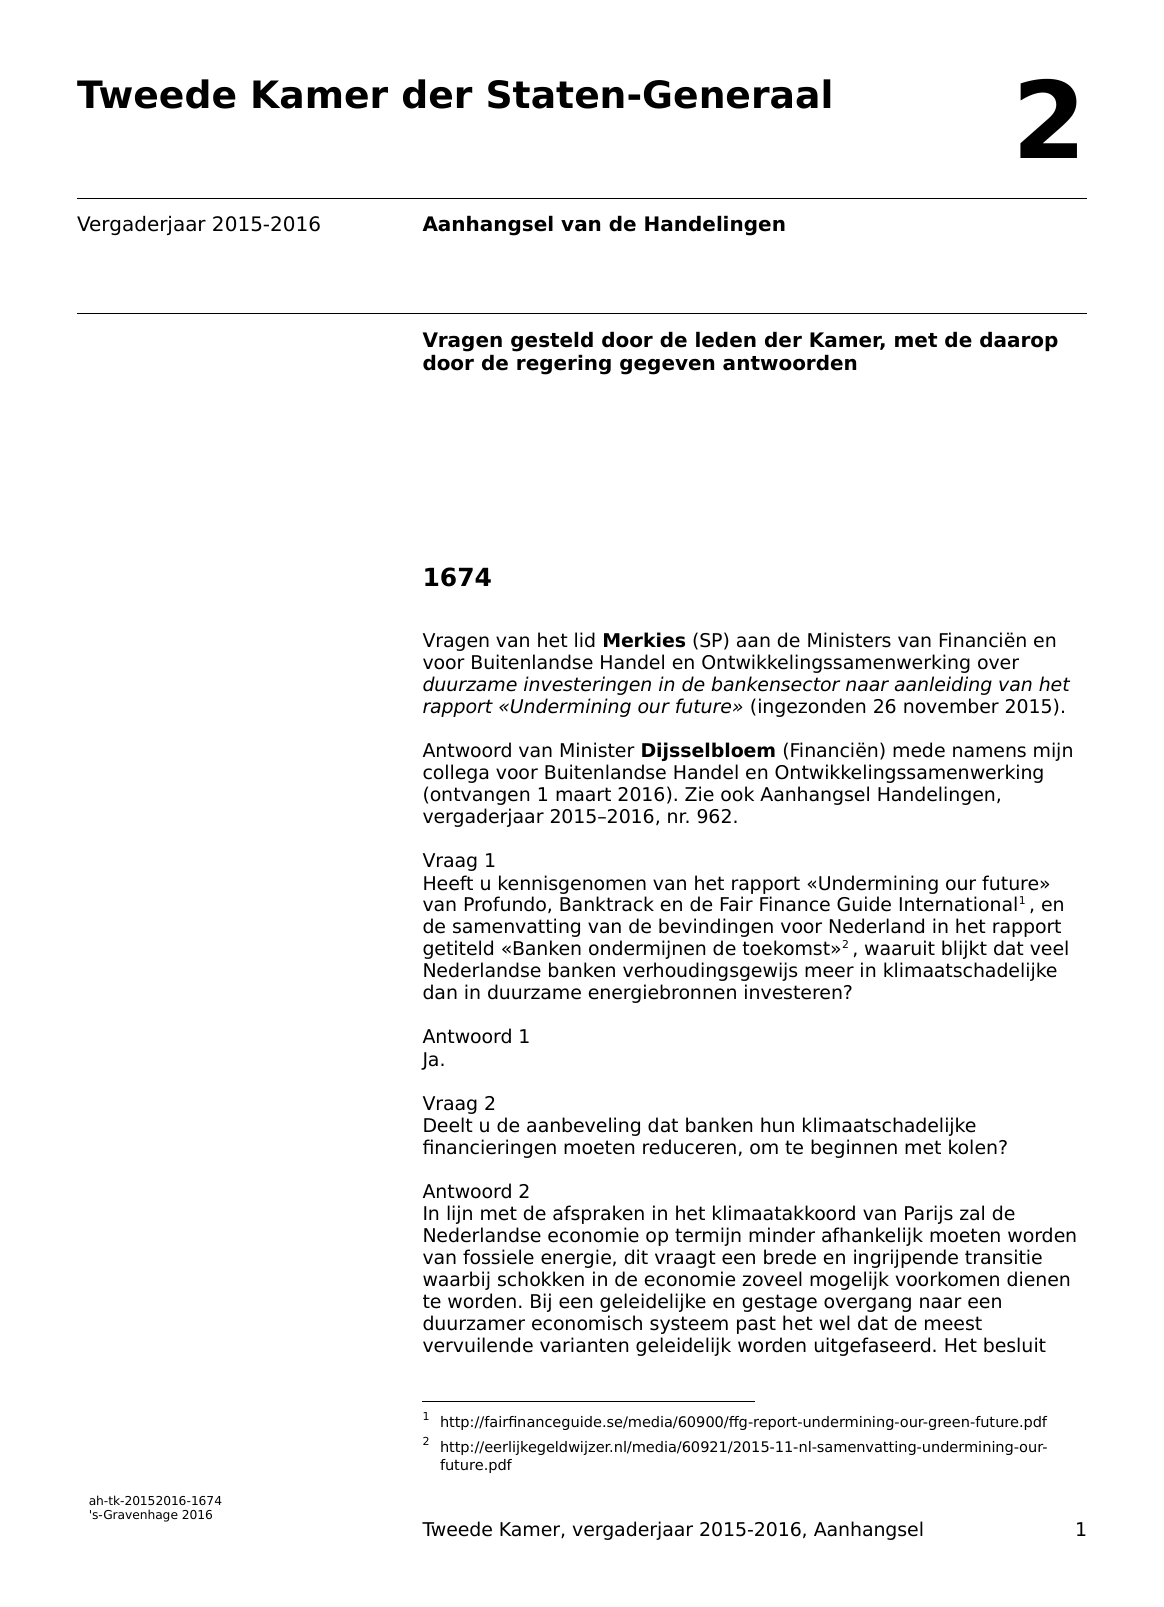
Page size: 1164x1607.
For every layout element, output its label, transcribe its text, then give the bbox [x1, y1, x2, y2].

text http://eerlijkegeldwijzer.nl/media/60921/2015-11-nl-samenvatting-undermining-our-future.pdf [422, 1435, 1087, 1474]
text Vraag 1 [422, 850, 1087, 872]
text Antwoord 2 [422, 1181, 1087, 1203]
table_cell [77, 314, 422, 375]
text Antwoord 1 [422, 1026, 1087, 1048]
text Heeft u kennisgenomen van het rapport «Undermining our future» van Profundo, Banktrack en de Fair Finance Guide International, en de samenvatting van de bevindingen voor Nederland in het rapport getiteld «Banken ondermijnen de toekomst», waaruit blijkt dat veel Nederlandse banken verhoudingsgewijs meer in klimaatschadelijke dan in duurzame energiebronnen investeren? [422, 872, 1087, 1004]
table_cell Vragen gesteld door de leden der Kamer, met de daarop door de regering gegeven antwoorden [422, 314, 1087, 375]
table_header 2 [886, 59, 1087, 198]
table_cell Vergaderjaar 2015-2016 [77, 199, 422, 313]
table_cell Aanhangsel van de Handelingen [422, 199, 1087, 313]
text 's-Gravenhage 2016 [88, 1508, 323, 1522]
text ah-tk-20152016-1674 [88, 1494, 323, 1508]
text Ja. [422, 1048, 1087, 1070]
text Vraag 2 [422, 1093, 1087, 1114]
text Deelt u de aanbeveling dat banken hun klimaatschadelijke financieringen moeten reduceren, om te beginnen met kolen? [422, 1114, 1087, 1158]
table_header Tweede Kamer der Staten-Generaal [77, 59, 886, 198]
text Antwoord van Minister Dijsselbloem (Financiën) mede namens mijn collega voor Buitenlandse Handel en Ontwikkelingssamenwerking (ontvangen 1 maart 2016). Zie ook Aanhangsel Handelingen, vergaderjaar 2015–2016, nr. 962. [422, 740, 1087, 828]
text http://fairfinanceguide.se/media/60900/ffg-report-undermining-our-green-future.pdf [422, 1410, 1087, 1432]
text 1674 [422, 563, 1087, 592]
text In lijn met de afspraken in het klimaatakkoord van Parijs zal de Nederlandse economie op termijn minder afhankelijk moeten worden van fossiele energie, dit vraagt een brede en ingrijpende transitie waarbij schokken in de economie zoveel mogelijk voorkomen dienen te worden. Bij een geleidelijke en gestage overgang naar een duurzamer economisch systeem past het wel dat de meest vervuilende varianten geleidelijk worden uitgefaseerd. Het besluit [422, 1203, 1087, 1357]
text Vragen van het lid Merkies (SP) aan de Ministers van Financiën en voor Buitenlandse Handel en Ontwikkelingssamenwerking over duurzame investeringen in de bankensector naar aanleiding van het rapport «Undermining our future» (ingezonden 26 november 2015). [422, 630, 1087, 718]
